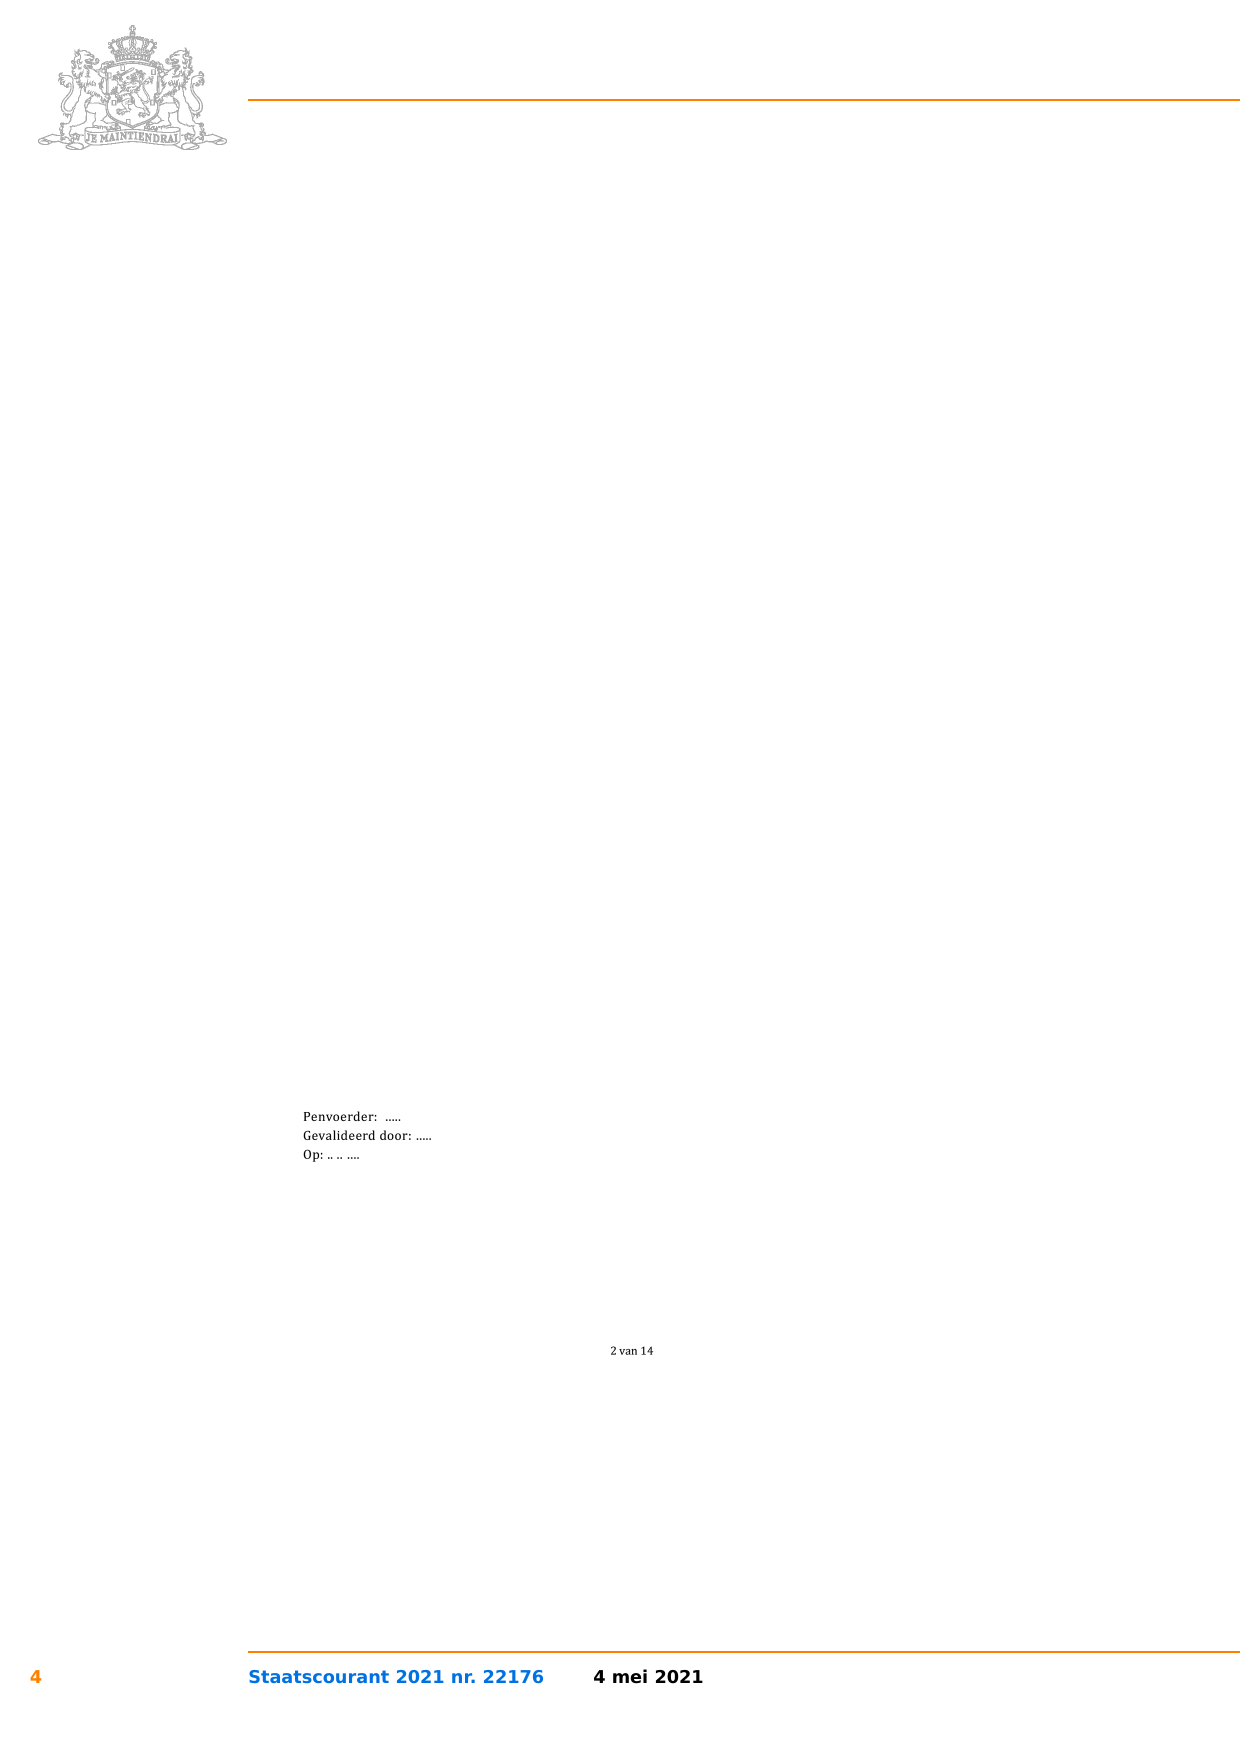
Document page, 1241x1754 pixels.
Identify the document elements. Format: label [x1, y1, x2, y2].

picture [38, 25, 227, 150]
picture [248, 130, 1134, 1382]
